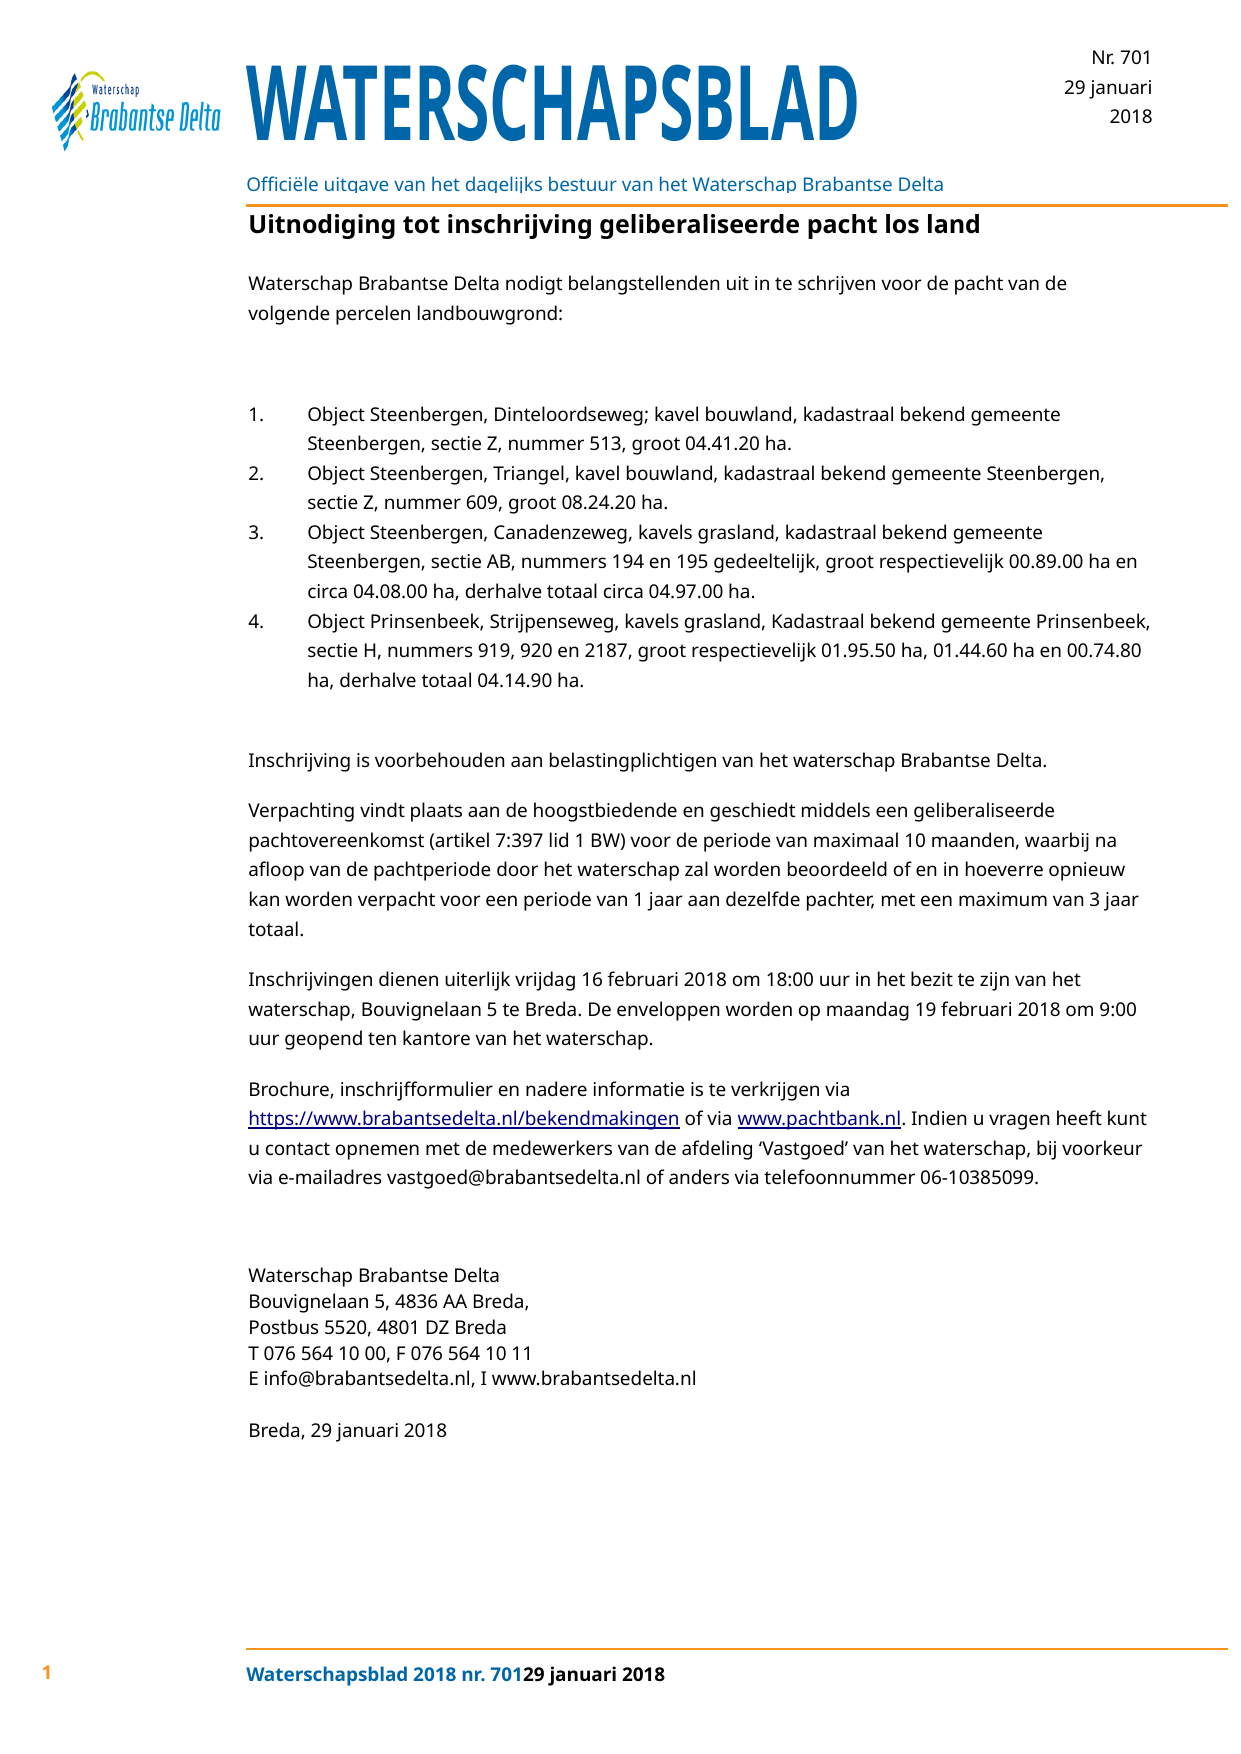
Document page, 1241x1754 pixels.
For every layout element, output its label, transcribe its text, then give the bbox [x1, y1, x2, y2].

text Inschrijvingen dienen uiterlijk vrijdag 16 februari 2018 om 18:00 uur in het bezit te zijn van het waterschap, Bouvignelaan 5 te Breda. De enveloppen worden op maandag 19 februari 2018 om 9:00 uur geopend ten kantore van het waterschap. [248, 966, 1152, 1051]
text T 076 564 10 00, F 076 564 10 11 [248, 1340, 1152, 1366]
text E info@brabantsedelta.nl, I www.brabantsedelta.nl [248, 1366, 1152, 1391]
text Postbus 5520, 4801 DZ Breda [248, 1314, 1152, 1340]
list Object Steenbergen, Triangel, kavel bouwland, kadastraal bekend gemeente Steenbergen, sectie Z, nummer 609, groot 08.24.20 ha. [248, 460, 1152, 515]
text Waterschap Brabantse Delta [248, 1263, 1152, 1288]
list Object Steenbergen, Dinteloordseweg; kavel bouwland, kadastraal bekend gemeente Steenbergen, sectie Z, nummer 513, groot 04.41.20 ha. [248, 401, 1152, 456]
text Uitnodiging tot inschrijving geliberaliseerde pacht los land [248, 207, 1152, 241]
picture [41, 47, 231, 172]
text Inschrijving is voorbehouden aan belastingplichtigen van het waterschap Brabantse Delta. [248, 747, 1152, 773]
text Breda, 29 januari 2018 [248, 1417, 1152, 1443]
list Object Prinsenbeek, Strijpenseweg, kavels grasland, Kadastraal bekend gemeente Prinsenbeek, sectie H, nummers 919, 920 en 2187, groot respectievelijk 01.95.50 ha, 01.44.60 ha en 00.74.80 ha, derhalve totaal 04.14.90 ha. [248, 608, 1152, 693]
text Waterschap Brabantse Delta nodigt belangstellenden uit in te schrijven voor de pacht van de volgende percelen landbouwgrond: [248, 270, 1152, 326]
list Object Steenbergen, Canadenzeweg, kavels grasland, kadastraal bekend gemeente Steenbergen, sectie AB, nummers 194 en 195 gedeeltelijk, groot respectievelijk 00.89.00 ha en circa 04.08.00 ha, derhalve totaal circa 04.97.00 ha. [248, 519, 1152, 604]
text Brochure, inschrijfformulier en nadere informatie is te verkrijgen via https://www.brabantsedelta.nl/bekendmakingen of via www.pachtbank.nl. Indien u vragen heeft kunt u contact opnemen met de medewerkers van de afdeling ‘Vastgoed’ van het waterschap, bij voorkeur via e-mailadres vastgoed@brabantsedelta.nl of anders via telefoonnummer 06-10385099. [248, 1076, 1152, 1190]
text Verpachting vindt plaats aan de hoogstbiedende en geschiedt middels een geliberaliseerde pachtovereenkomst (artikel 7:397 lid 1 BW) voor de periode van maximaal 10 maanden, waarbij na afloop van de pachtperiode door het waterschap zal worden beoordeeld of en in hoeverre opnieuw kan worden verpacht voor een periode van 1 jaar aan dezelfde pachter, met een maximum van 3 jaar totaal. [248, 797, 1152, 941]
text Bouvignelaan 5, 4836 AA Breda, [248, 1288, 1152, 1314]
